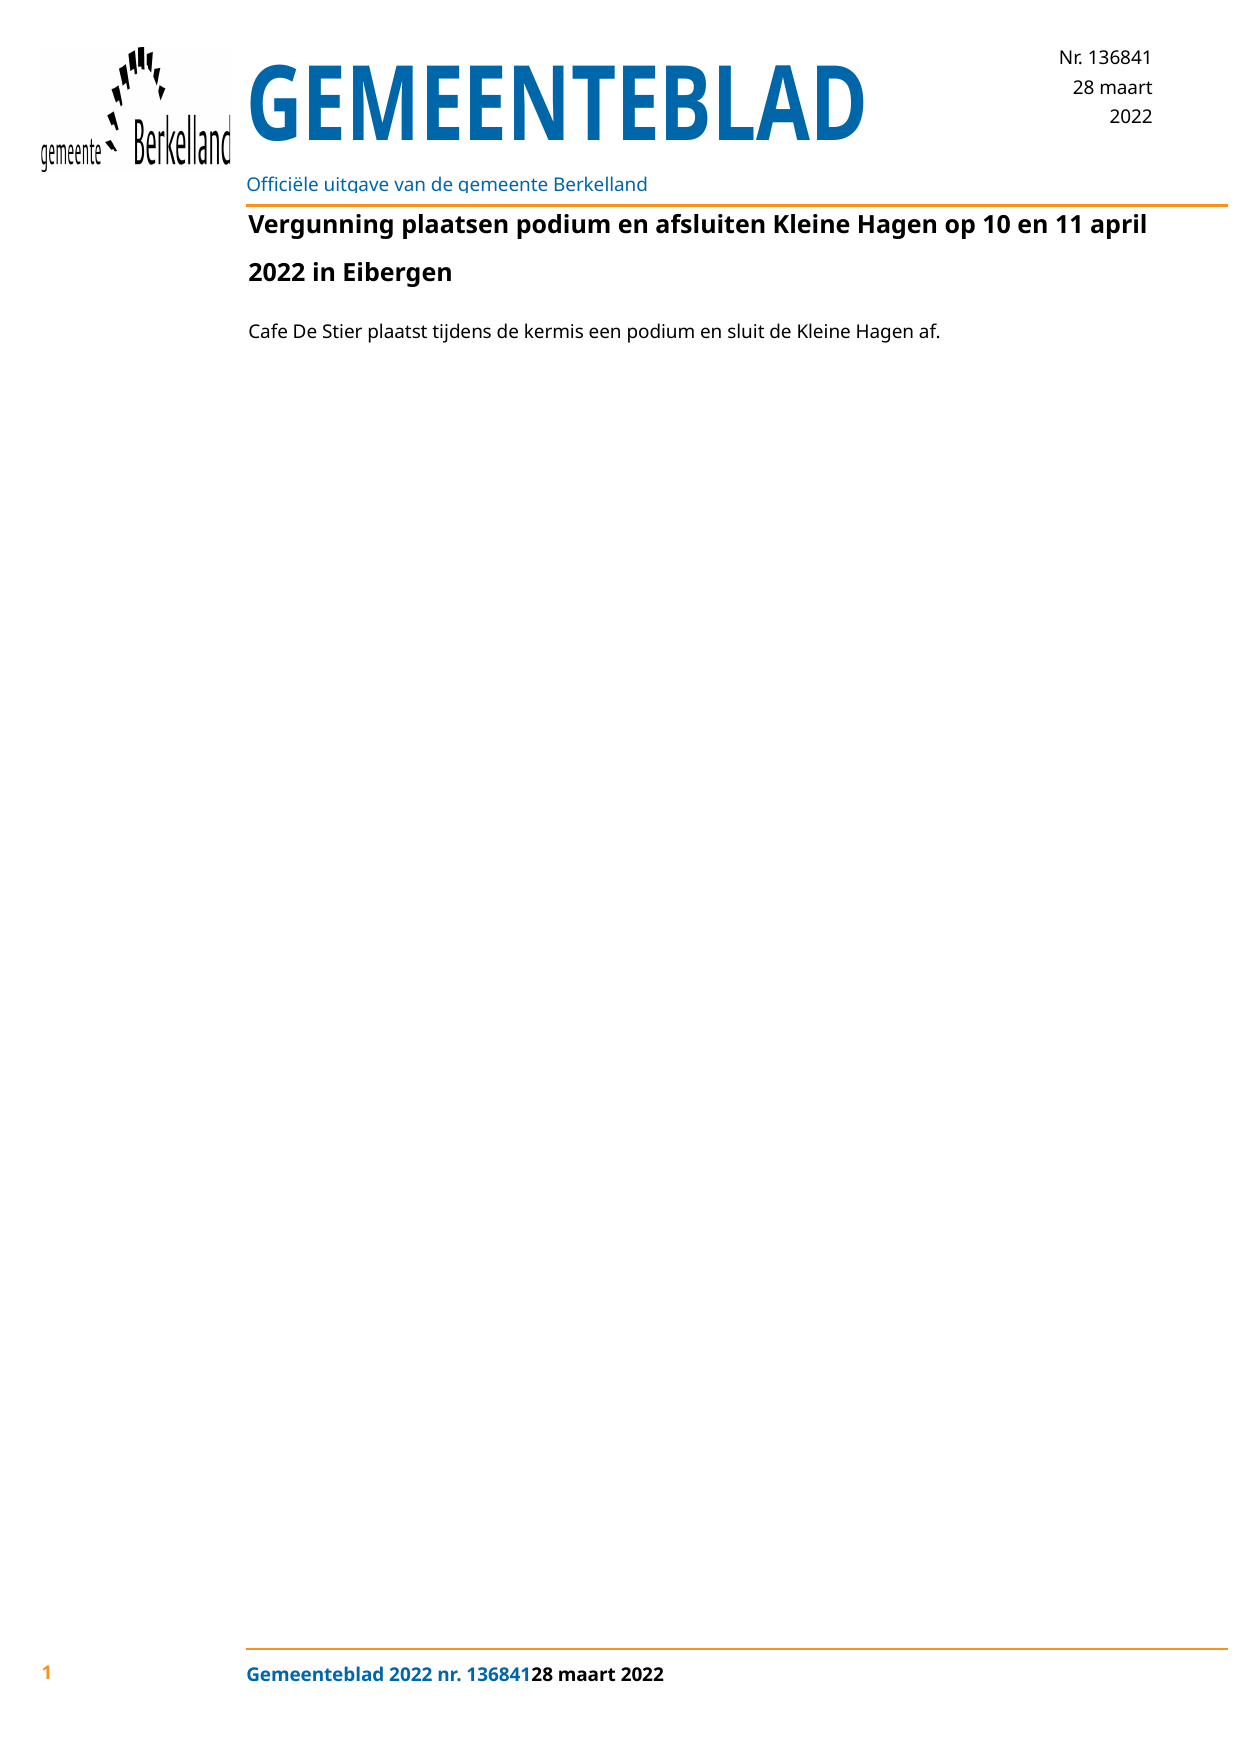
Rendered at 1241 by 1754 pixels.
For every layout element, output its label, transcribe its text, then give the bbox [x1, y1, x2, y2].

picture [41, 47, 231, 172]
text Vergunning plaatsen podium en afsluiten Kleine Hagen op 10 en 11 april 2022 in Eibergen [248, 207, 1152, 288]
text Cafe De Stier plaatst tijdens de kermis een podium en sluit de Kleine Hagen af. [248, 318, 1152, 344]
